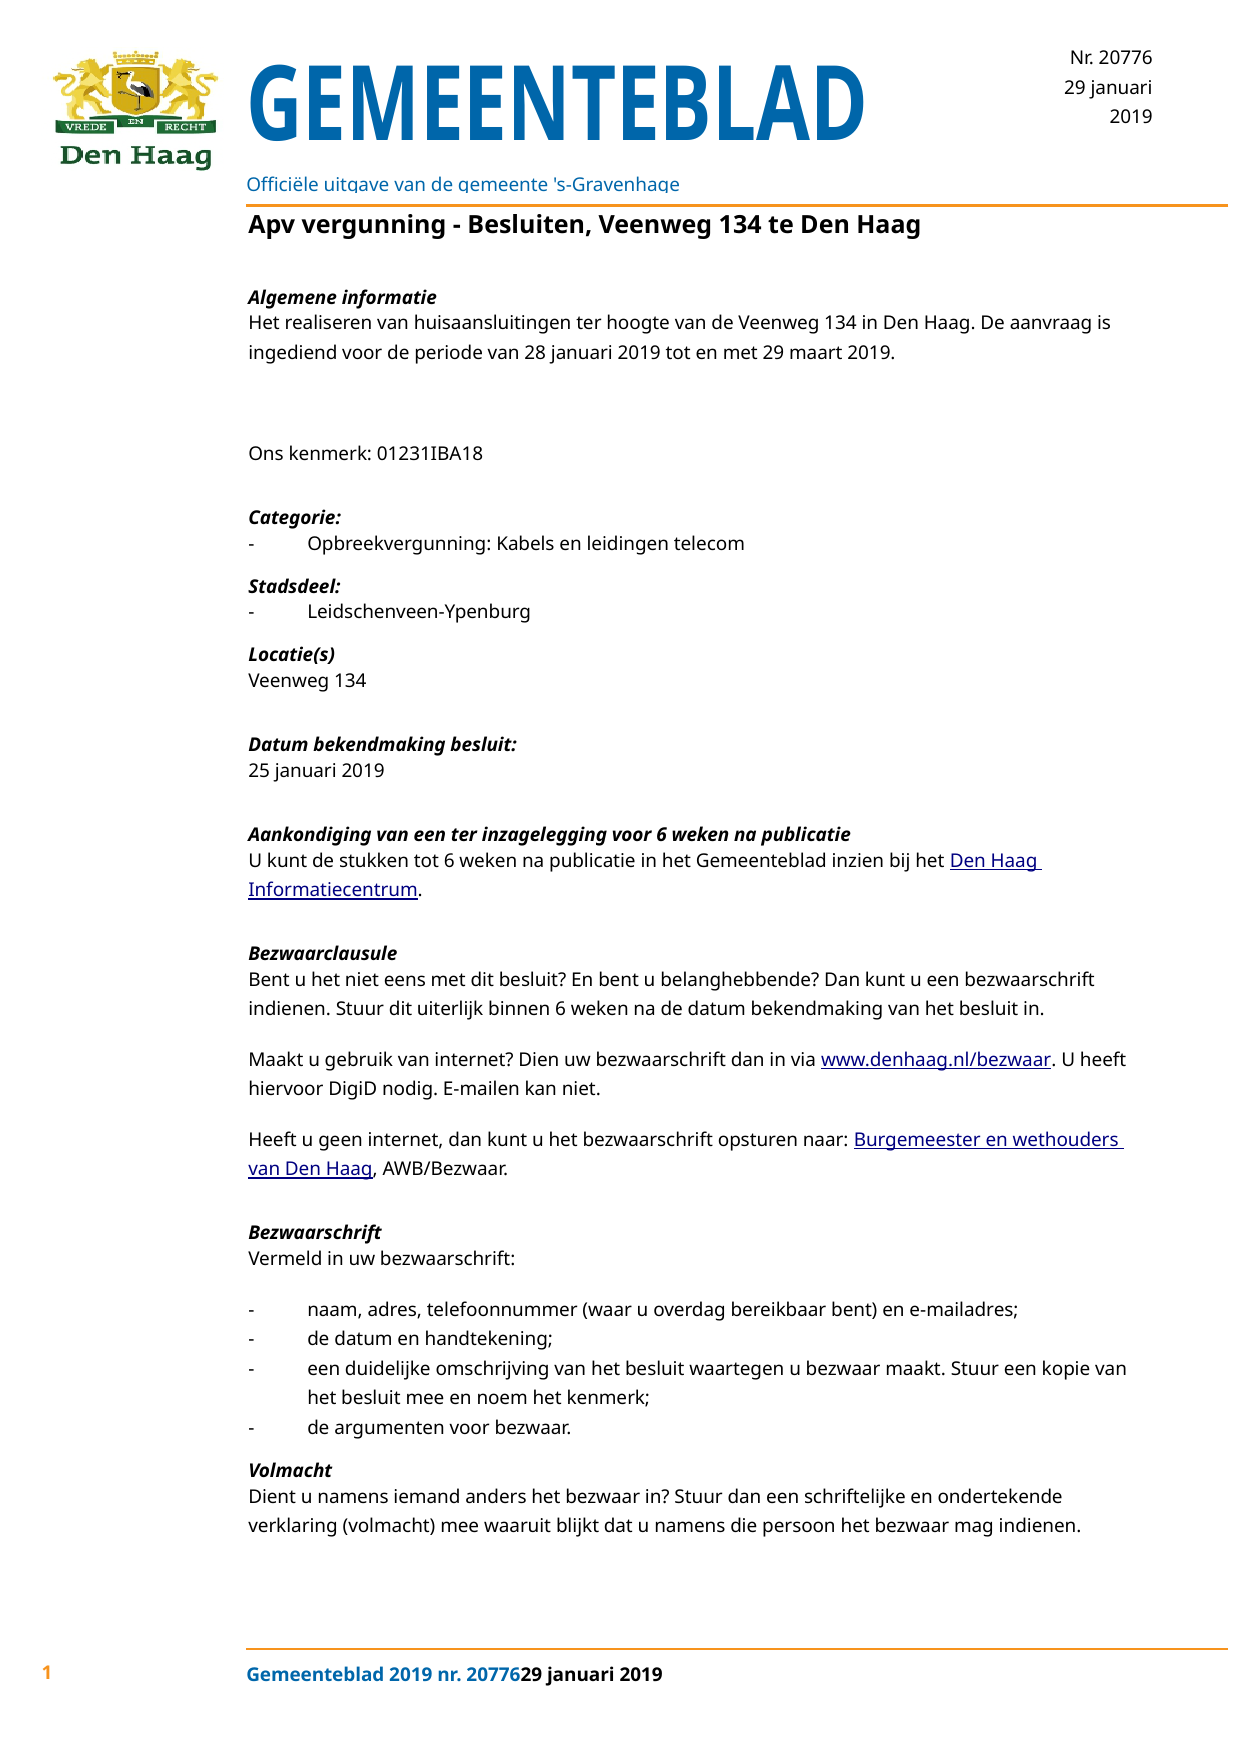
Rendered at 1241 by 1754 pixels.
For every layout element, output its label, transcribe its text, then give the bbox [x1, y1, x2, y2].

text Algemene informatie [248, 284, 1152, 309]
text Stadsdeel: [248, 573, 1152, 598]
text Bent u het niet eens met dit besluit? En bent u belanghebbende? Dan kunt u een bezwaarschrift indienen. Stuur dit uiterlijk binnen 6 weken na de datum bekendmaking van het besluit in. [248, 966, 1152, 1021]
list een duidelijke omschrijving van het besluit waartegen u bezwaar maakt. Stuur een kopie van het besluit mee en noem het kenmerk; [248, 1355, 1152, 1410]
list Leidschenveen-Ypenburg [248, 598, 1152, 624]
list de datum en handtekening; [248, 1325, 1152, 1351]
text Bezwaarclausule [248, 940, 1152, 966]
text Ons kenmerk: 01231IBA18 [248, 440, 1152, 466]
text Aankondiging van een ter inzagelegging voor 6 weken na publicatie [248, 821, 1152, 847]
text U kunt de stukken tot 6 weken na publicatie in het Gemeenteblad inzien bij het Den Haag Informatiecentrum. [248, 847, 1152, 902]
text Locatie(s) [248, 642, 1152, 667]
text Maakt u gebruik van internet? Dien uw bezwaarschrift dan in via www.denhaag.nl/bezwaar. U heeft hiervoor DigiD nodig. E-mailen kan niet. [248, 1046, 1152, 1101]
text Datum bekendmaking besluit: [248, 731, 1152, 757]
text Volmacht [248, 1457, 1152, 1483]
list de argumenten voor bezwaar. [248, 1414, 1152, 1440]
text Vermeld in uw bezwaarschrift: [248, 1245, 1152, 1271]
list Opbreekvergunning: Kabels en leidingen telecom [248, 530, 1152, 555]
text Dient u namens iemand anders het bezwaar in? Stuur dan een schriftelijke en ondertekende verklaring (volmacht) mee waaruit blijkt dat u namens die persoon het bezwaar mag indienen. [248, 1483, 1152, 1538]
text 25 januari 2019 [248, 757, 1152, 783]
text Heeft u geen internet, dan kunt u het bezwaarschrift opsturen naar: Burgemeester en wethouders van Den Haag, AWB/Bezwaar. [248, 1126, 1152, 1181]
text Categorie: [248, 504, 1152, 530]
text Apv vergunning - Besluiten, Veenweg 134 te Den Haag [248, 207, 1152, 241]
picture [41, 47, 231, 172]
text Het realiseren van huisaansluitingen ter hoogte van de Veenweg 134 in Den Haag. De aanvraag is ingediend voor de periode van 28 januari 2019 tot en met 29 maart 2019. [248, 309, 1152, 365]
text Bezwaarschrift [248, 1219, 1152, 1245]
list naam, adres, telefoonnummer (waar u overdag bereikbaar bent) en e-mailadres; [248, 1296, 1152, 1321]
text Veenweg 134 [248, 667, 1152, 693]
